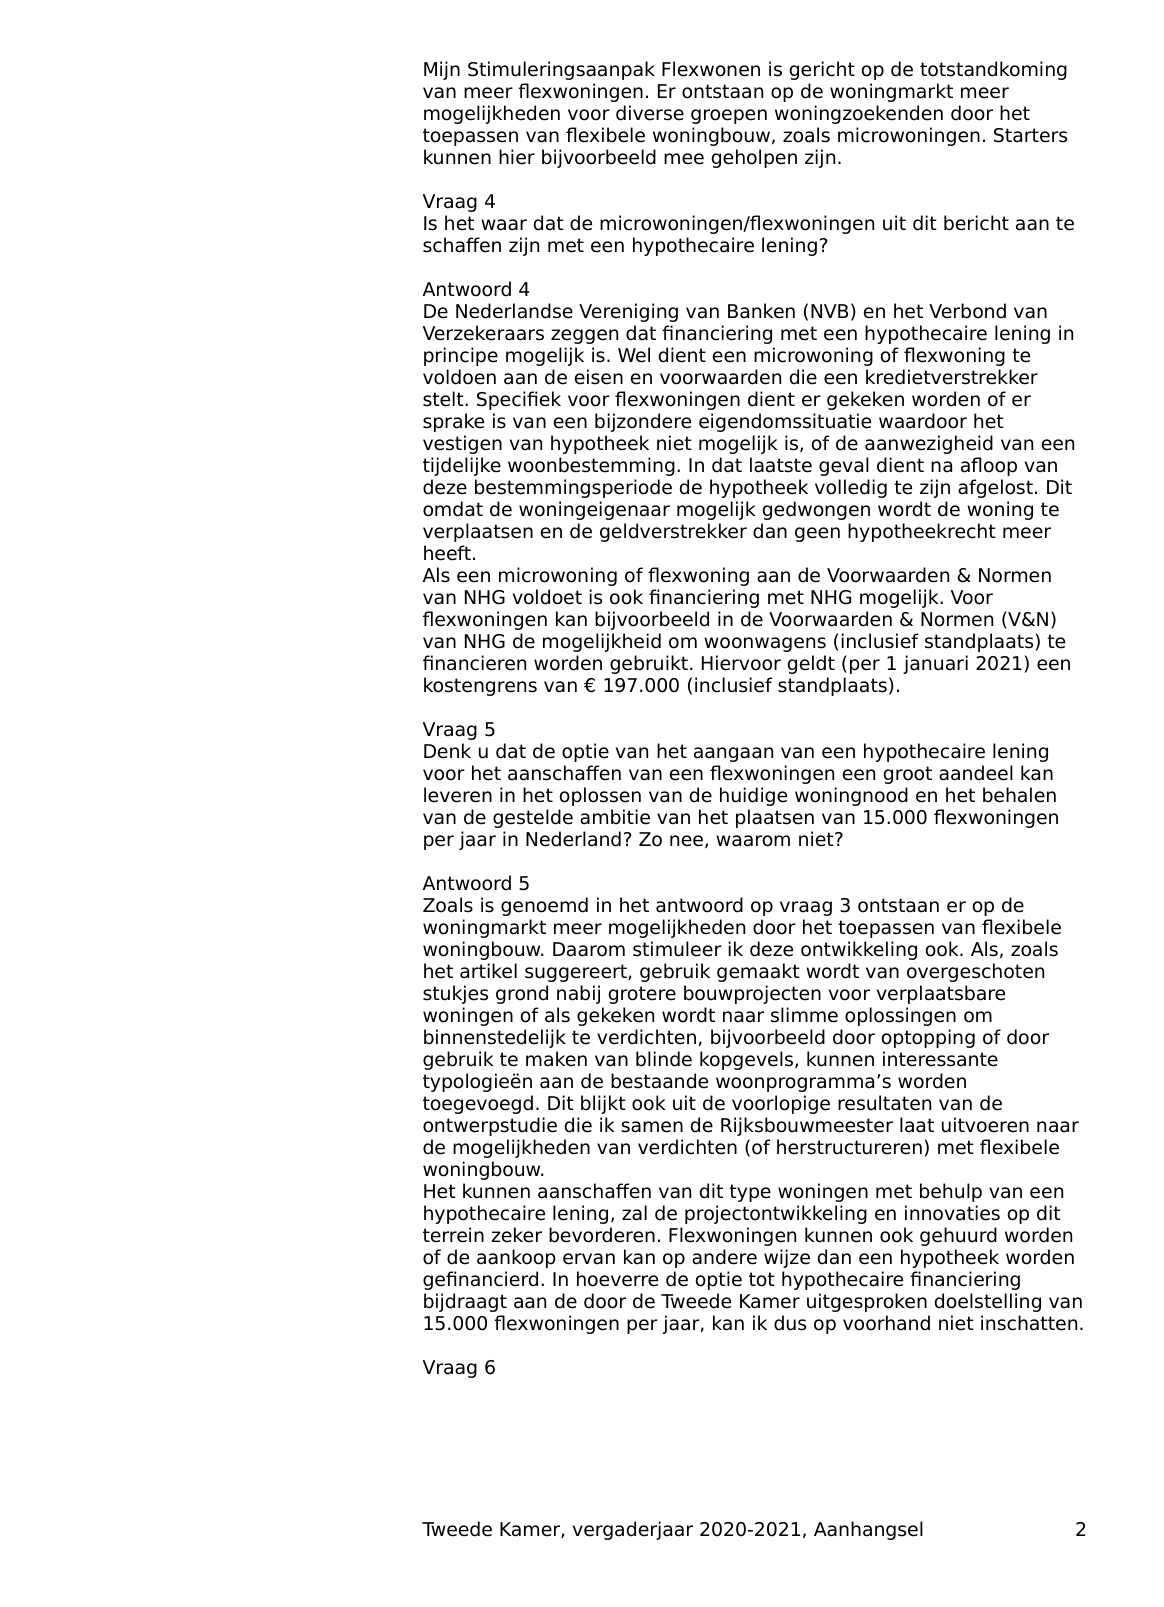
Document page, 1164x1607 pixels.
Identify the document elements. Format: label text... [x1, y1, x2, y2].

text Als een microwoning of flexwoning aan de Voorwaarden & Normen van NHG voldoet is ook financiering met NHG mogelijk. Voor flexwoningen kan bijvoorbeeld in de Voorwaarden & Normen (V&N) van NHG de mogelijkheid om woonwagens (inclusief standplaats) te financieren worden gebruikt. Hiervoor geldt (per 1 januari 2021) een kostengrens van € 197.000 (inclusief standplaats). [422, 565, 1087, 697]
text Vraag 4 [422, 191, 1087, 213]
text Het kunnen aanschaffen van dit type woningen met behulp van een hypothecaire lening, zal de projectontwikkeling en innovaties op dit terrein zeker bevorderen. Flexwoningen kunnen ook gehuurd worden of de aankoop ervan kan op andere wijze dan een hypotheek worden gefinancierd. In hoeverre de optie tot hypothecaire financiering bijdraagt aan de door de Tweede Kamer uitgesproken doelstelling van 15.000 flexwoningen per jaar, kan ik dus op voorhand niet inschatten. [422, 1181, 1087, 1335]
text Antwoord 5 [422, 873, 1087, 895]
text De Nederlandse Vereniging van Banken (NVB) en het Verbond van Verzekeraars zeggen dat financiering met een hypothecaire lening in principe mogelijk is. Wel dient een microwoning of flexwoning te voldoen aan de eisen en voorwaarden die een kredietverstrekker stelt. Specifiek voor flexwoningen dient er gekeken worden of er sprake is van een bijzondere eigendomssituatie waardoor het vestigen van hypotheek niet mogelijk is, of de aanwezigheid van een tijdelijke woonbestemming. In dat laatste geval dient na afloop van deze bestemmingsperiode de hypotheek volledig te zijn afgelost. Dit omdat de woningeigenaar mogelijk gedwongen wordt de woning te verplaatsen en de geldverstrekker dan geen hypotheekrecht meer heeft. [422, 301, 1087, 565]
text Denk u dat de optie van het aangaan van een hypothecaire lening voor het aanschaffen van een flexwoningen een groot aandeel kan leveren in het oplossen van de huidige woningnood en het behalen van de gestelde ambitie van het plaatsen van 15.000 flexwoningen per jaar in Nederland? Zo nee, waarom niet? [422, 741, 1087, 851]
text Is het waar dat de microwoningen/flexwoningen uit dit bericht aan te schaffen zijn met een hypothecaire lening? [422, 213, 1087, 257]
text Antwoord 4 [422, 279, 1087, 301]
text Vraag 6 [422, 1357, 1087, 1379]
text Mijn Stimuleringsaanpak Flexwonen is gericht op de totstandkoming van meer flexwoningen. Er ontstaan op de woningmarkt meer mogelijkheden voor diverse groepen woningzoekenden door het toepassen van flexibele woningbouw, zoals microwoningen. Starters kunnen hier bijvoorbeeld mee geholpen zijn. [422, 59, 1087, 169]
text Vraag 5 [422, 719, 1087, 741]
text Zoals is genoemd in het antwoord op vraag 3 ontstaan er op de woningmarkt meer mogelijkheden door het toepassen van flexibele woningbouw. Daarom stimuleer ik deze ontwikkeling ook. Als, zoals het artikel suggereert, gebruik gemaakt wordt van overgeschoten stukjes grond nabij grotere bouwprojecten voor verplaatsbare woningen of als gekeken wordt naar slimme oplossingen om binnenstedelijk te verdichten, bijvoorbeeld door optopping of door gebruik te maken van blinde kopgevels, kunnen interessante typologieën aan de bestaande woonprogramma’s worden toegevoegd. Dit blijkt ook uit de voorlopige resultaten van de ontwerpstudie die ik samen de Rijksbouwmeester laat uitvoeren naar de mogelijkheden van verdichten (of herstructureren) met flexibele woningbouw. [422, 895, 1087, 1181]
